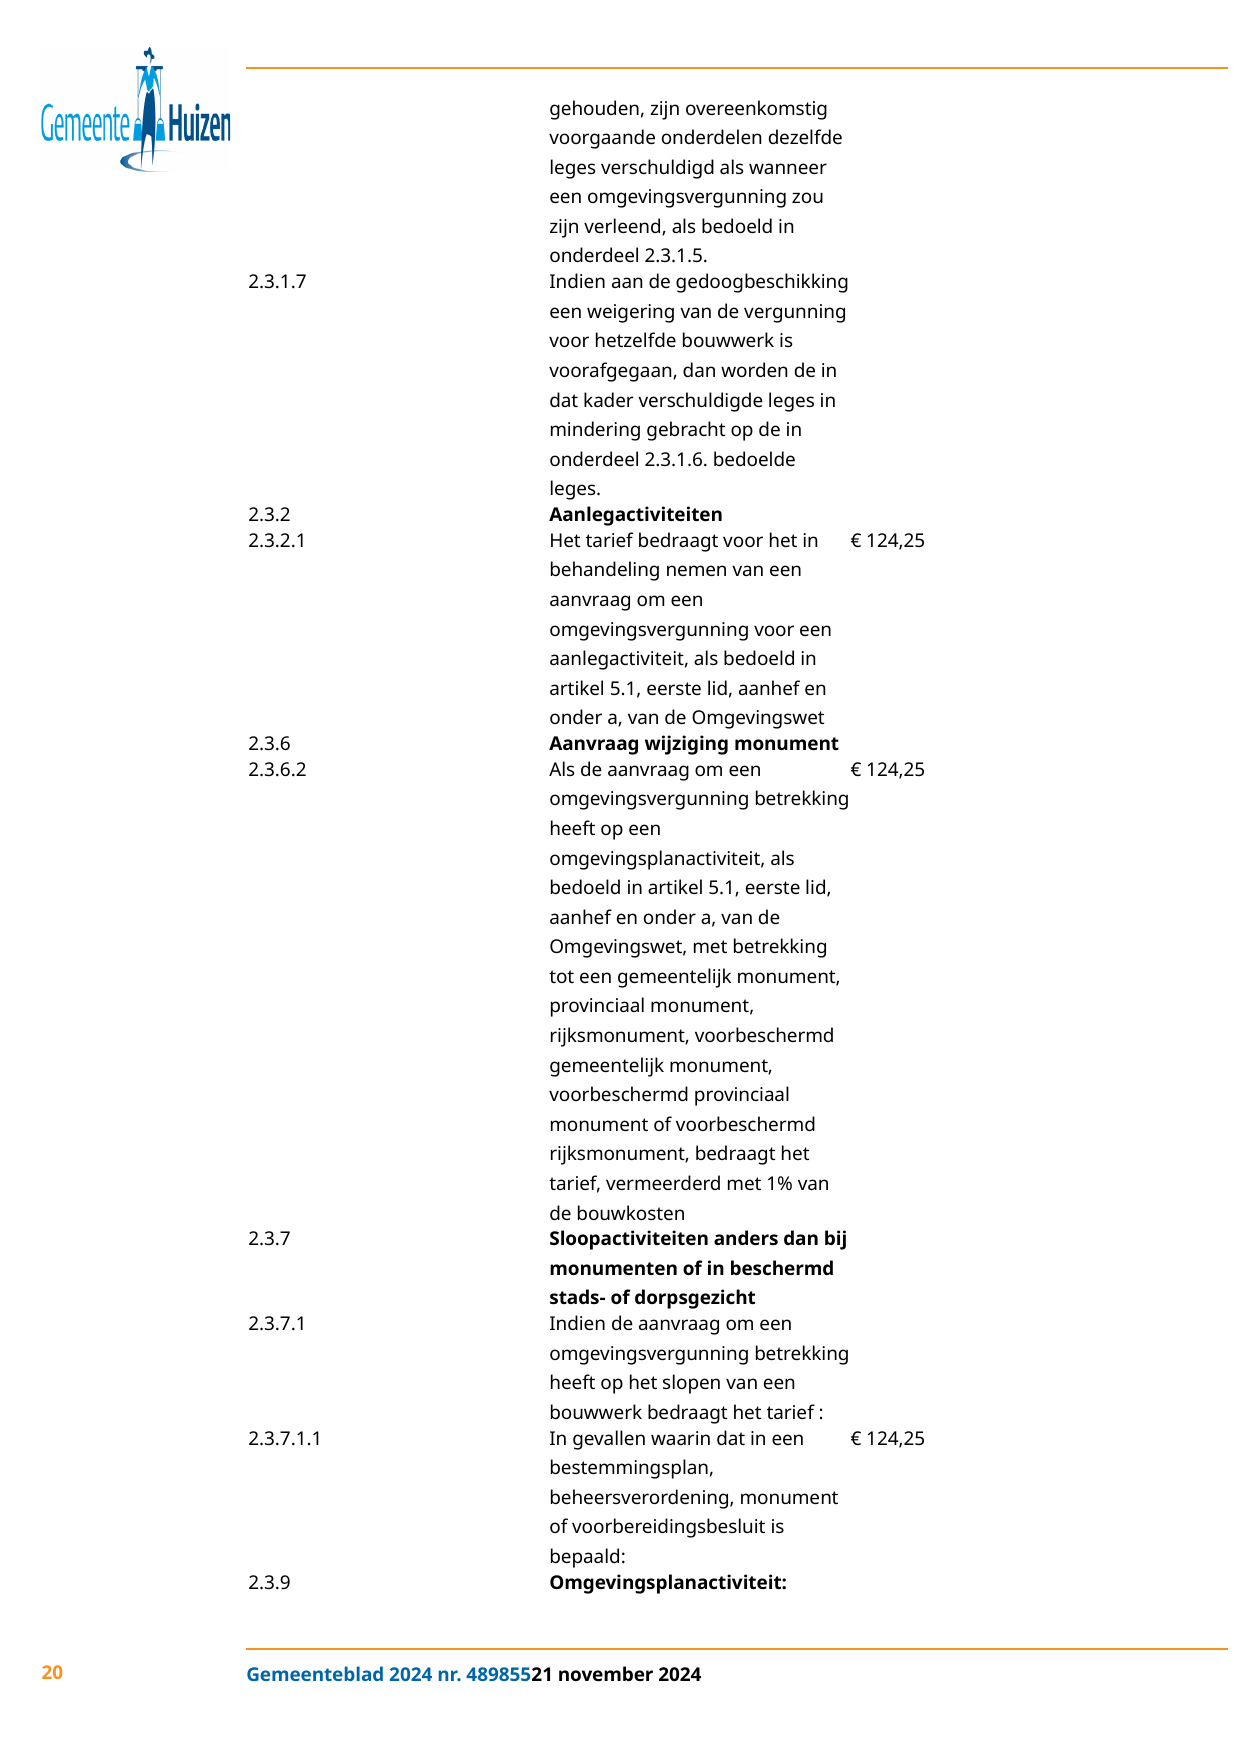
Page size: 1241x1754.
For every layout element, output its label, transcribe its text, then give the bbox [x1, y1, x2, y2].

table_cell [850, 730, 1152, 756]
table_cell [850, 1310, 1152, 1425]
table_cell 2.3.7.1 [248, 1310, 549, 1425]
table_cell 2.3.7.1.1 [248, 1425, 549, 1569]
table_cell 2.3.9 [248, 1569, 549, 1594]
table_cell [850, 501, 1152, 527]
table_cell 2.3.7 [248, 1225, 549, 1310]
table_cell Het tarief bedraagt voor het in behandeling nemen van een aanvraag om een omgevingsvergunning voor een aanlegactiviteit, als bedoeld in artikel 5.1, eerste lid, aanhef en onder a, van de Omgevingswet [549, 527, 850, 730]
table_cell € 124,25 [850, 1425, 1152, 1569]
table_cell Aanlegactiviteiten [549, 501, 850, 527]
table_cell € 124,25 [850, 527, 1152, 730]
table_cell 2.3.2.1 [248, 527, 549, 730]
picture [41, 47, 231, 172]
table_cell gehouden, zijn overeenkomstig voorgaande onderdelen dezelfde leges verschuldigd als wanneer een omgevingsvergunning zou zijn verleend, als bedoeld in onderdeel 2.3.1.5. [549, 95, 850, 268]
table_cell [850, 95, 1152, 268]
table_cell Indien de aanvraag om een omgevingsvergunning betrekking heeft op het slopen van een bouwwerk bedraagt het tarief : [549, 1310, 850, 1425]
table_cell In gevallen waarin dat in een bestemmingsplan, beheersverordening, monument of voorbereidingsbesluit is bepaald: [549, 1425, 850, 1569]
table_cell 2.3.6.2 [248, 756, 549, 1225]
table_cell 2.3.6 [248, 730, 549, 756]
table_cell 2.3.1.7 [248, 269, 549, 501]
table_cell 2.3.2 [248, 501, 549, 527]
table_cell € 124,25 [850, 756, 1152, 1225]
table_cell Omgevingsplanactiviteit: [549, 1569, 850, 1594]
table_cell [248, 95, 549, 268]
table_cell Indien aan de gedoogbeschikking een weigering van de vergunning voor hetzelfde bouwwerk is voorafgegaan, dan worden de in dat kader verschuldigde leges in mindering gebracht op de in onderdeel 2.3.1.6. bedoelde leges. [549, 269, 850, 501]
table_cell [850, 1569, 1152, 1594]
table_cell Aanvraag wijziging monument [549, 730, 850, 756]
table_cell [850, 1225, 1152, 1310]
table_cell Sloopactiviteiten anders dan bij monumenten of in beschermd stads- of dorpsgezicht [549, 1225, 850, 1310]
table_cell [850, 269, 1152, 501]
table_cell Als de aanvraag om een omgevingsvergunning betrekking heeft op een omgevingsplanactiviteit, als bedoeld in artikel 5.1, eerste lid, aanhef en onder a, van de Omgevingswet, met betrekking tot een gemeentelijk monument, provinciaal monument, rijksmonument, voorbeschermd gemeentelijk monument, voorbeschermd provinciaal monument of voorbeschermd rijksmonument, bedraagt het tarief, vermeerderd met 1% van de bouwkosten [549, 756, 850, 1225]
